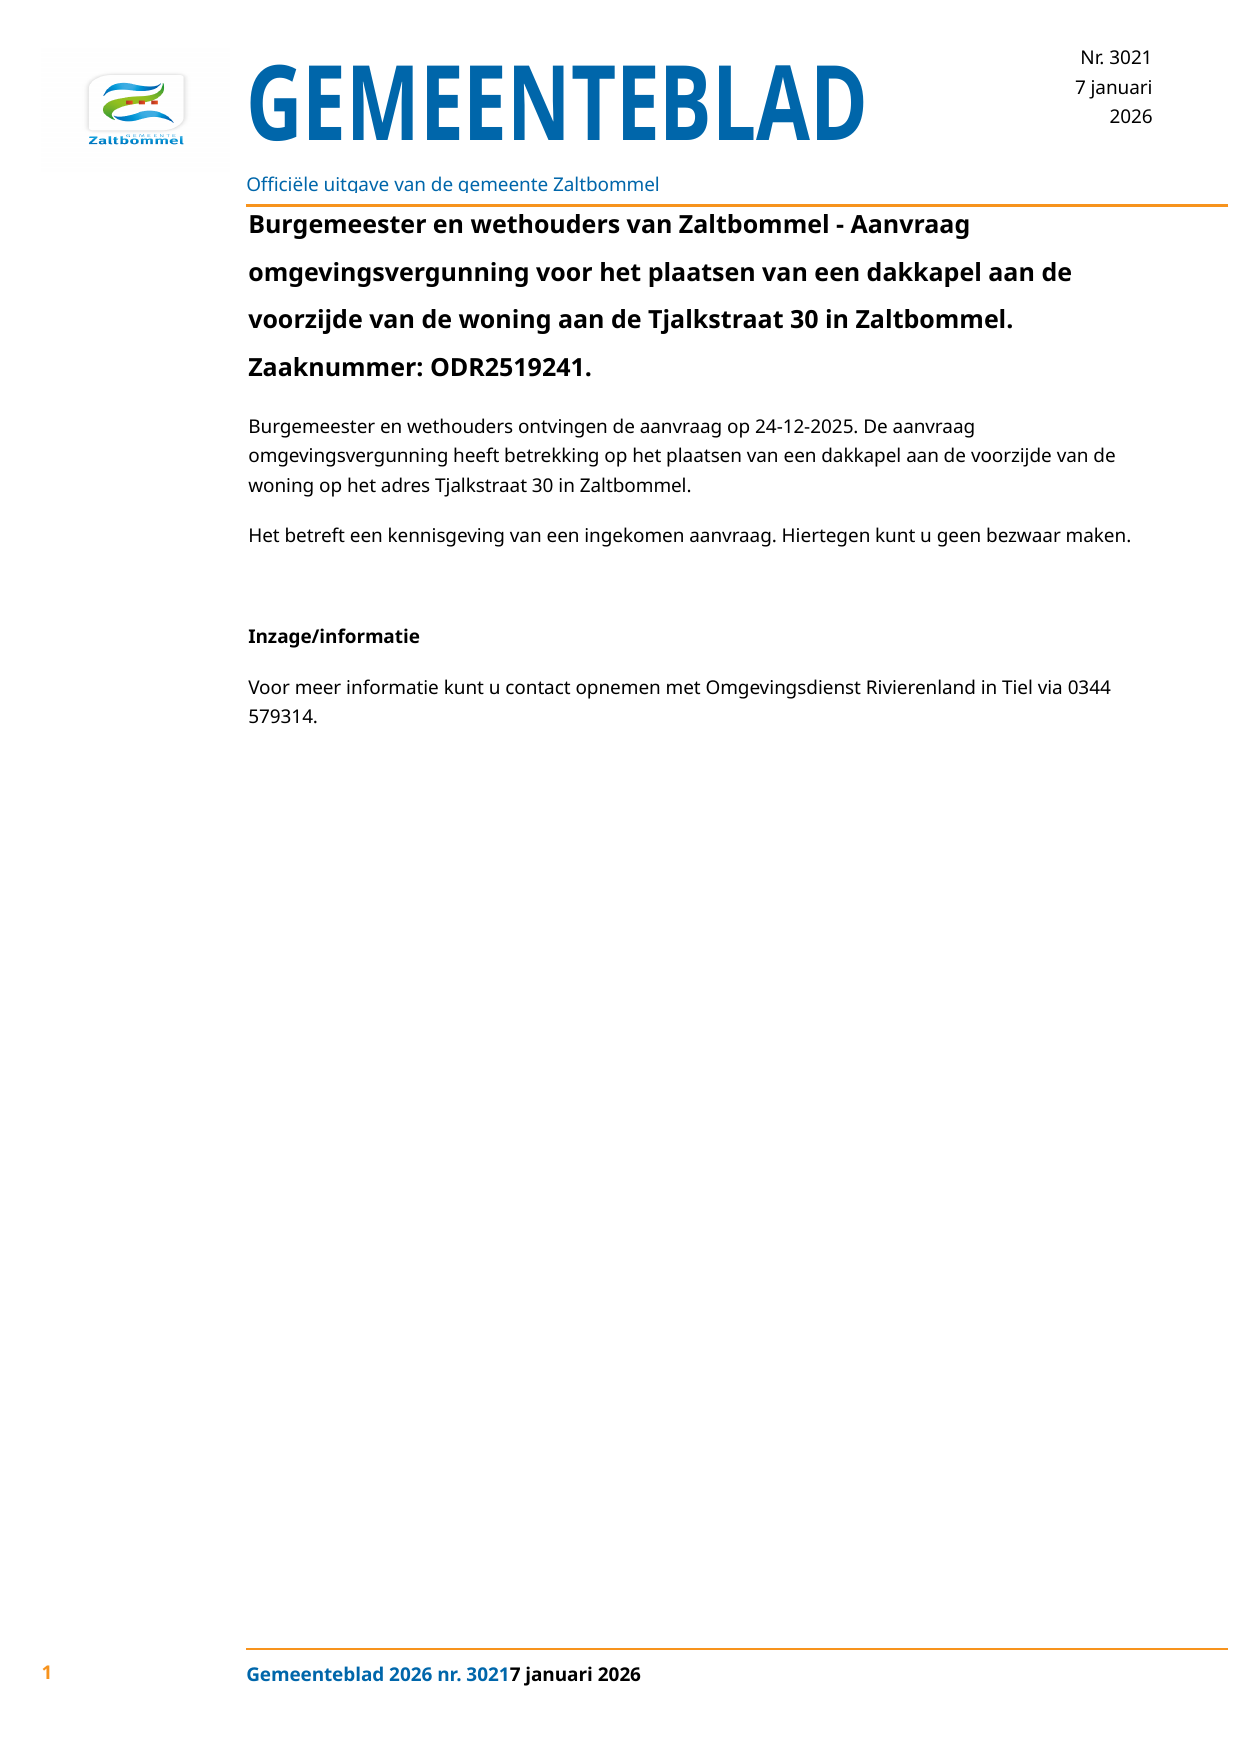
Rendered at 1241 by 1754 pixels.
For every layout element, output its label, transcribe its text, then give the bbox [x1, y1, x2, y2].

text Burgemeester en wethouders van Zaltbommel - Aanvraag omgevingsvergunning voor het plaatsen van een dakkapel aan de voorzijde van de woning aan de Tjalkstraat 30 in Zaltbommel. Zaaknummer: ODR2519241. [248, 207, 1152, 384]
text Het betreft een kennisgeving van een ingekomen aanvraag. Hiertegen kunt u geen bezwaar maken. [248, 523, 1152, 548]
text Burgemeester en wethouders ontvingen de aanvraag op 24-12-2025. De aanvraag omgevingsvergunning heeft betrekking op het plaatsen van een dakkapel aan de voorzijde van de woning op het adres Tjalkstraat 30 in Zaltbommel. [248, 413, 1152, 498]
picture [41, 47, 231, 172]
text Voor meer informatie kunt u contact opnemen met Omgevingsdienst Rivierenland in Tiel via 0344 579314. [248, 674, 1152, 729]
text Inzage/informatie [248, 623, 1152, 649]
